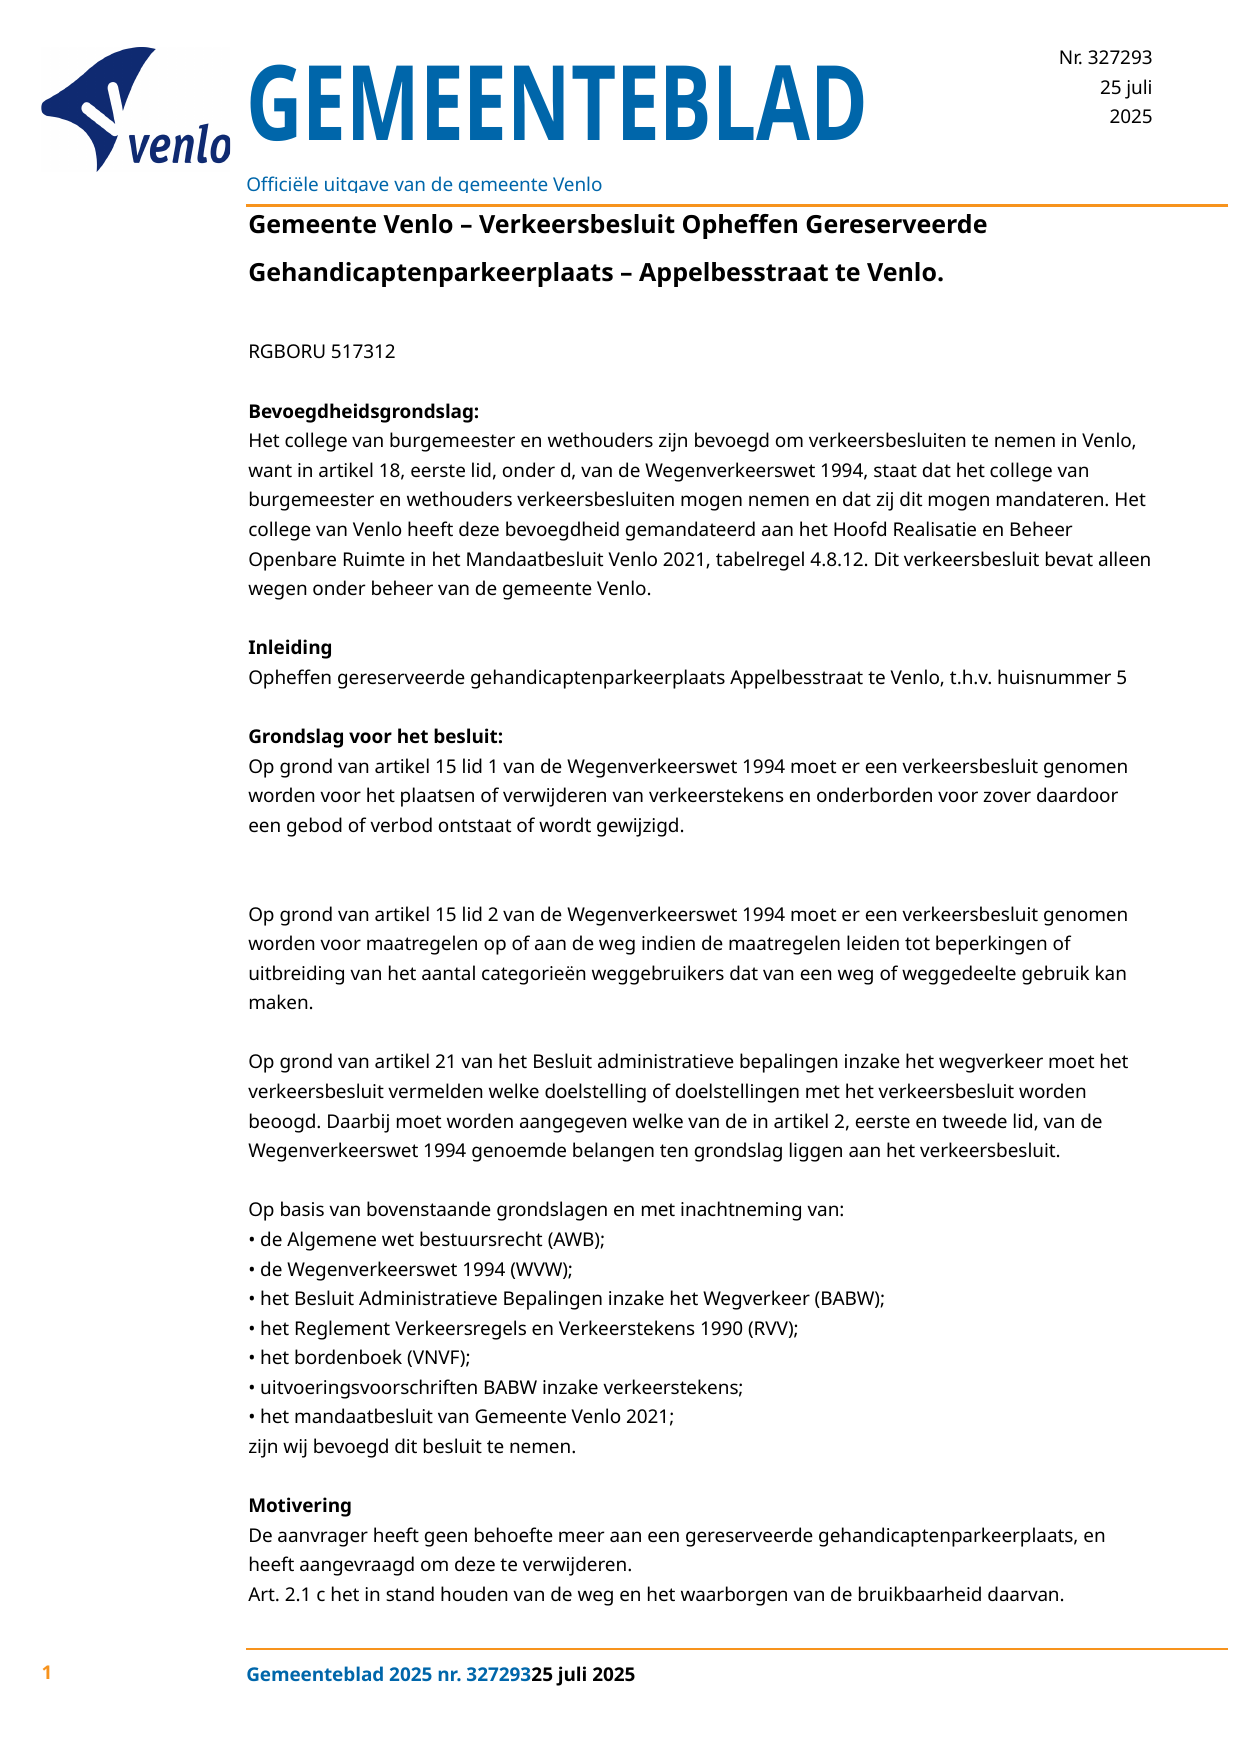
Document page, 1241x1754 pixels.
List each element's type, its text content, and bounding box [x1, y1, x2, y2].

text • de Algemene wet bestuursrecht (AWB); [248, 1226, 1152, 1252]
text • het Besluit Administratieve Bepalingen inzake het Wegverkeer (BABW); [248, 1285, 1152, 1311]
text Het college van burgemeester en wethouders zijn bevoegd om verkeersbesluiten te nemen in Venlo, want in artikel 18, eerste lid, onder d, van de Wegenverkeerswet 1994, staat dat het college van burgemeester en wethouders verkeersbesluiten mogen nemen en dat zij dit mogen mandateren. Het college van Venlo heeft deze bevoegdheid gemandateerd aan het Hoofd Realisatie en Beheer Openbare Ruimte in het Mandaatbesluit Venlo 2021, tabelregel 4.8.12. Dit verkeersbesluit bevat alleen wegen onder beheer van de gemeente Venlo. [248, 427, 1152, 601]
text Motivering [248, 1492, 1152, 1518]
text Op basis van bovenstaande grondslagen en met inachtneming van: [248, 1197, 1152, 1222]
text De aanvrager heeft geen behoefte meer aan een gereserveerde gehandicaptenparkeerplaats, en heeft aangevraagd om deze te verwijderen. [248, 1522, 1152, 1577]
picture [41, 47, 231, 172]
text Op grond van artikel 15 lid 1 van de Wegenverkeerswet 1994 moet er een verkeersbesluit genomen worden voor het plaatsen of verwijderen van verkeerstekens en onderborden voor zover daardoor een gebod of verbod ontstaat of wordt gewijzigd. [248, 753, 1152, 838]
text • uitvoeringsvoorschriften BABW inzake verkeerstekens; [248, 1374, 1152, 1400]
text • het Reglement Verkeersregels en Verkeerstekens 1990 (RVV); [248, 1315, 1152, 1341]
text Opheffen gereserveerde gehandicaptenparkeerplaats Appelbesstraat te Venlo, t.h.v. huisnummer 5 [248, 664, 1152, 690]
text Inleiding [248, 634, 1152, 660]
text Art. 2.1 c het in stand houden van de weg en het waarborgen van de bruikbaarheid daarvan. [248, 1581, 1152, 1607]
text zijn wij bevoegd dit besluit te nemen. [248, 1433, 1152, 1459]
text Grondslag voor het besluit: [248, 723, 1152, 749]
text • het bordenboek (VNVF); [248, 1344, 1152, 1370]
text Bevoegdheidsgrondslag: [248, 398, 1152, 423]
text Gemeente Venlo – Verkeersbesluit Opheffen Gereserveerde Gehandicaptenparkeerplaats – Appelbesstraat te Venlo. [248, 207, 1152, 288]
text Op grond van artikel 21 van het Besluit administratieve bepalingen inzake het wegverkeer moet het verkeersbesluit vermelden welke doelstelling of doelstellingen met het verkeersbesluit worden beoogd. Daarbij moet worden aangegeven welke van de in artikel 2, eerste en tweede lid, van de Wegenverkeerswet 1994 genoemde belangen ten grondslag liggen aan het verkeersbesluit. [248, 1049, 1152, 1163]
text • het mandaatbesluit van Gemeente Venlo 2021; [248, 1404, 1152, 1429]
text Op grond van artikel 15 lid 2 van de Wegenverkeerswet 1994 moet er een verkeersbesluit genomen worden voor maatregelen op of aan de weg indien de maatregelen leiden tot beperkingen of uitbreiding van het aantal categorieën weggebruikers dat van een weg of weggedeelte gebruik kan maken. [248, 901, 1152, 1015]
text RGBORU 517312 [248, 339, 1152, 364]
text • de Wegenverkeerswet 1994 (WVW); [248, 1256, 1152, 1281]
